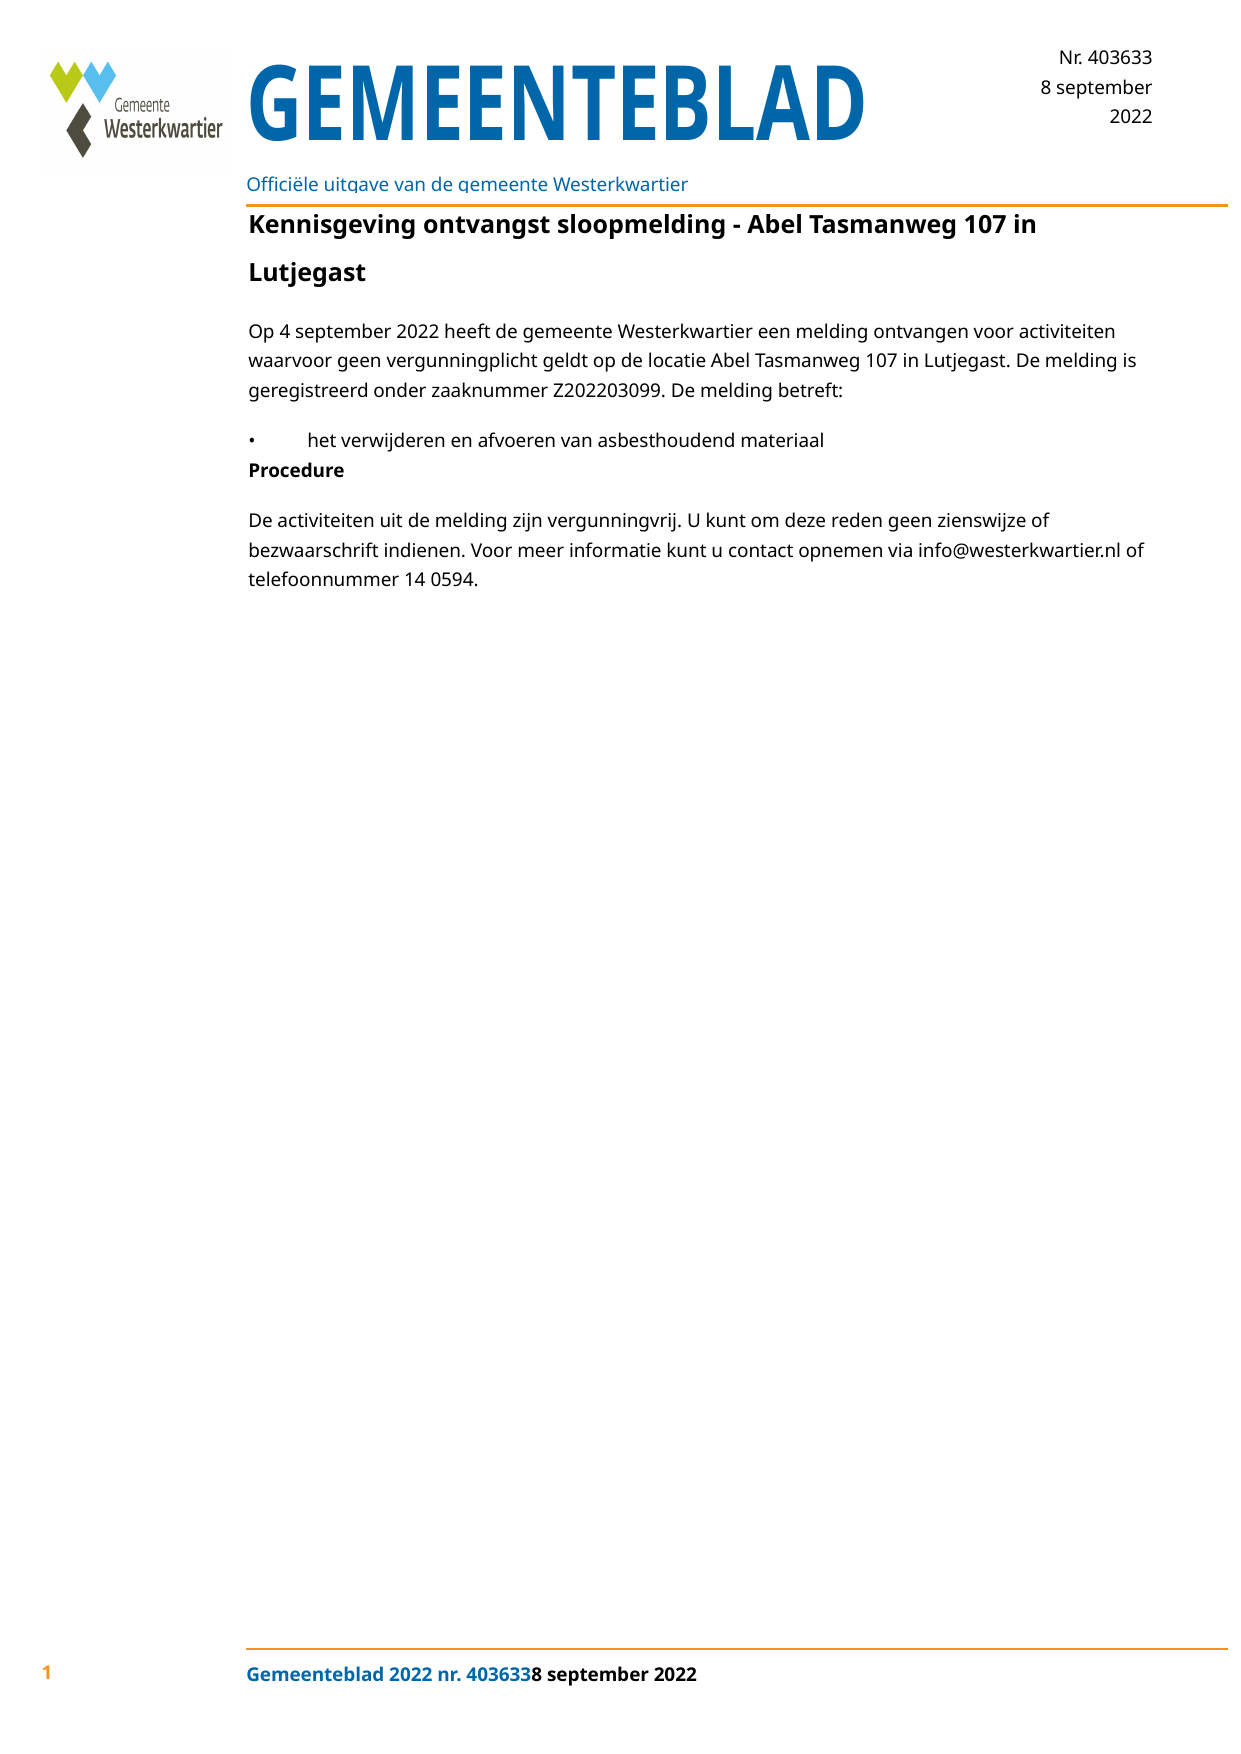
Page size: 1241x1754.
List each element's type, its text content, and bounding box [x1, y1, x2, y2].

text Kennisgeving ontvangst sloopmelding - Abel Tasmanweg 107 in Lutjegast [248, 207, 1152, 288]
text De activiteiten uit de melding zijn vergunningvrij. U kunt om deze reden geen zienswijze of bezwaarschrift indienen. Voor meer informatie kunt u contact opnemen via info@westerkwartier.nl of telefoonnummer 14 0594. [248, 507, 1152, 592]
list het verwijderen en afvoeren van asbesthoudend materiaal [248, 427, 1152, 453]
text Procedure [248, 457, 1152, 483]
picture [41, 47, 231, 172]
text Op 4 september 2022 heeft de gemeente Westerkwartier een melding ontvangen voor activiteiten waarvoor geen vergunningplicht geldt op de locatie Abel Tasmanweg 107 in Lutjegast. De melding is geregistreerd onder zaaknummer Z202203099. De melding betreft: [248, 318, 1152, 403]
